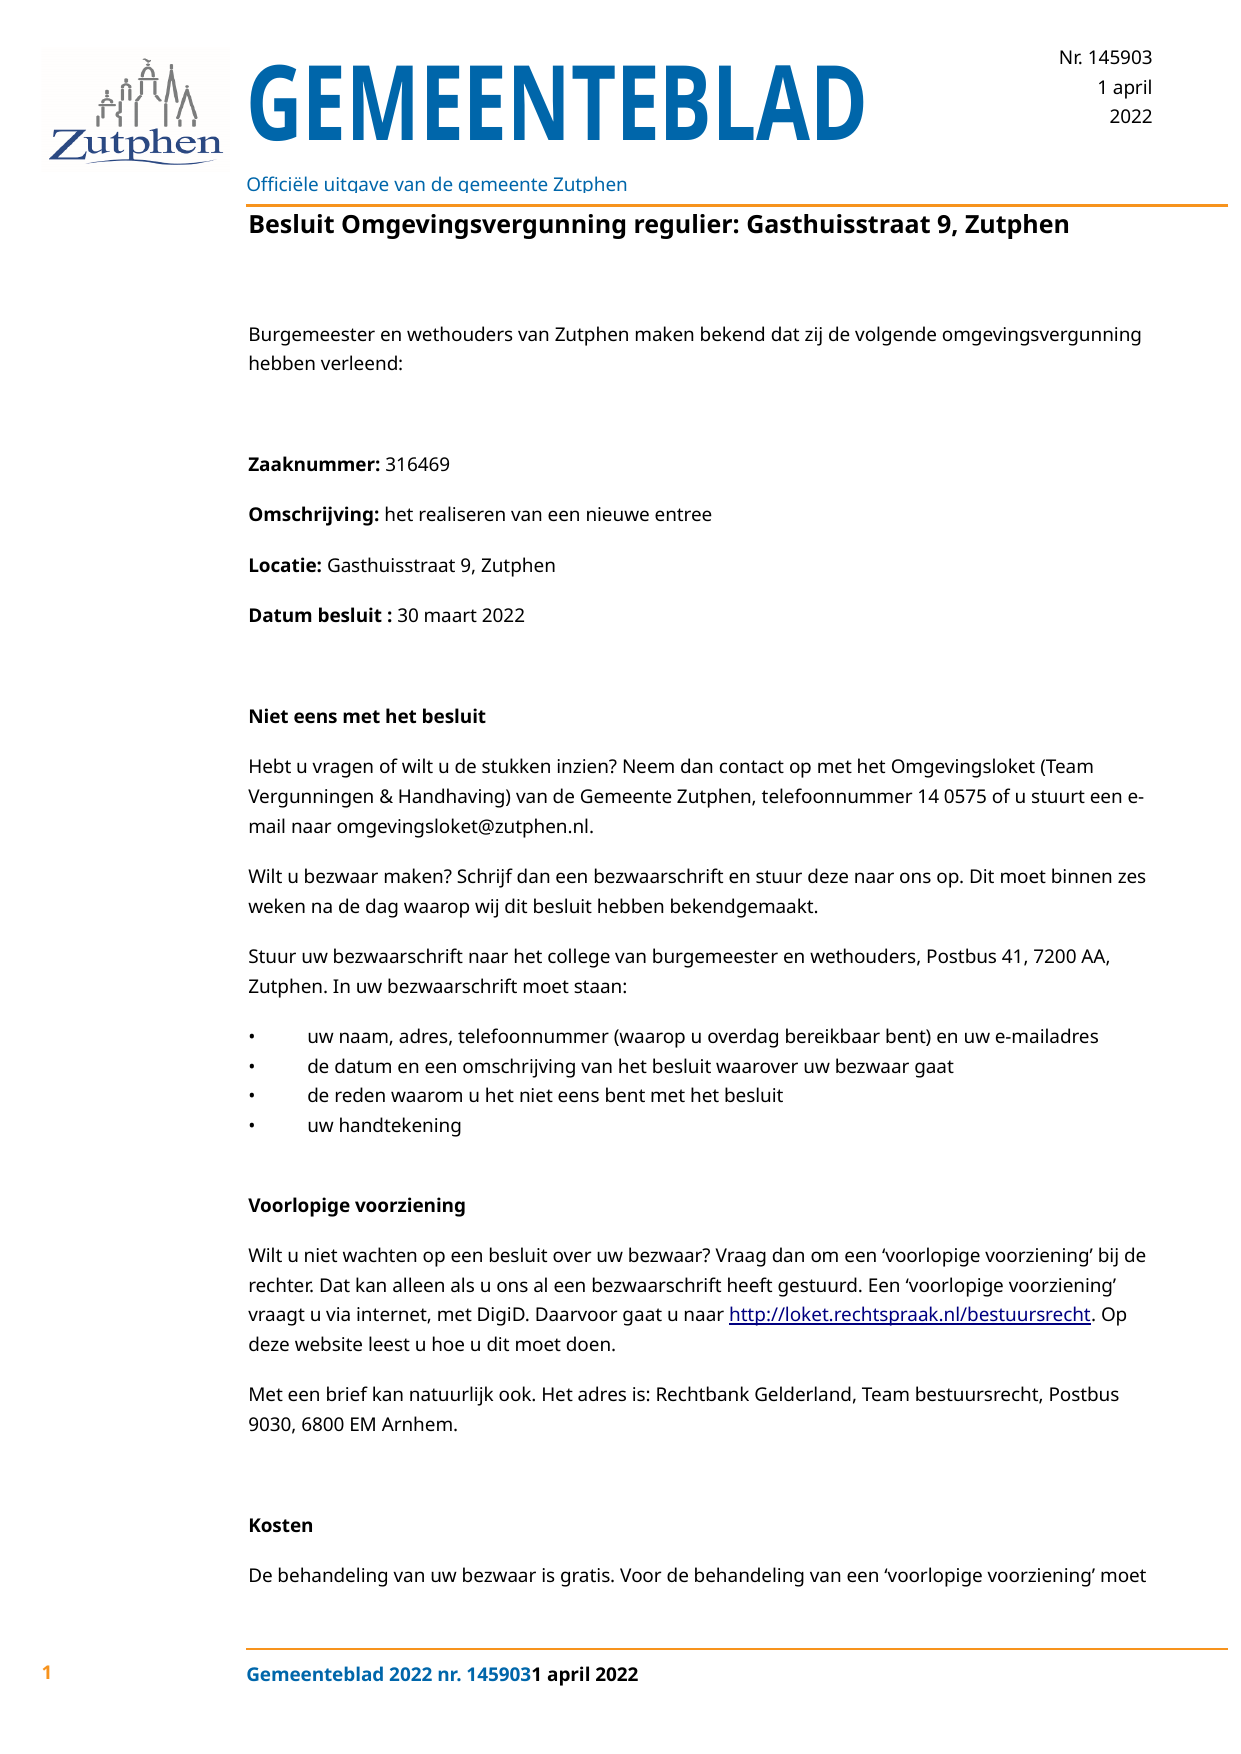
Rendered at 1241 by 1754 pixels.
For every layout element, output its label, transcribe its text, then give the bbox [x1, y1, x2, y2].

text Locatie: Gasthuisstraat 9, Zutphen [248, 552, 1152, 578]
text Kosten [248, 1512, 1152, 1538]
list uw handtekening [248, 1112, 1152, 1138]
text Hebt u vragen of wilt u de stukken inzien? Neem dan contact op met het Omgevingsloket (Team Vergunningen & Handhaving) van de Gemeente Zutphen, telefoonnummer 14 0575 of u stuurt een e-mail naar omgevingsloket@zutphen.nl. [248, 754, 1152, 838]
text Wilt u niet wachten op een besluit over uw bezwaar? Vraag dan om een ‘voorlopige voorziening’ bij de rechter. Dat kan alleen als u ons al een bezwaarschrift heeft gestuurd. Een ‘voorlopige voorziening’ vraagt u via internet, met DigiD. Daarvoor gaat u naar http://loket.rechtspraak.nl/bestuursrecht. Op deze website leest u hoe u dit moet doen. [248, 1242, 1152, 1357]
list de reden waarom u het niet eens bent met het besluit [248, 1082, 1152, 1108]
list de datum en een omschrijving van het besluit waarover uw bezwaar gaat [248, 1053, 1152, 1078]
text Met een brief kan natuurlijk ook. Het adres is: Rechtbank Gelderland, Team bestuursrecht, Postbus 9030, 6800 EM Arnhem. [248, 1382, 1152, 1437]
text Datum besluit : 30 maart 2022 [248, 602, 1152, 628]
text Omschrijving: het realiseren van een nieuwe entree [248, 502, 1152, 527]
text Zaaknummer: 316469 [248, 451, 1152, 477]
text Besluit Omgevingsvergunning regulier: Gasthuisstraat 9, Zutphen [248, 207, 1152, 241]
text Burgemeester en wethouders van Zutphen maken bekend dat zij de volgende omgevingsvergunning hebben verleend: [248, 321, 1152, 376]
list uw naam, adres, telefoonnummer (waarop u overdag bereikbaar bent) en uw e-mailadres [248, 1023, 1152, 1049]
picture [41, 47, 231, 172]
text Stuur uw bezwaarschrift naar het college van burgemeester en wethouders, Postbus 41, 7200 AA, Zutphen. In uw bezwaarschrift moet staan: [248, 943, 1152, 998]
text Wilt u bezwaar maken? Schrijf dan een bezwaarschrift en stuur deze naar ons op. Dit moet binnen zes weken na de dag waarop wij dit besluit hebben bekendgemaakt. [248, 863, 1152, 918]
text De behandeling van uw bezwaar is gratis. Voor de behandeling van een ‘voorlopige voorziening’ moet [248, 1562, 1152, 1588]
text Voorlopige voorziening [248, 1192, 1152, 1218]
text Niet eens met het besluit [248, 703, 1152, 729]
